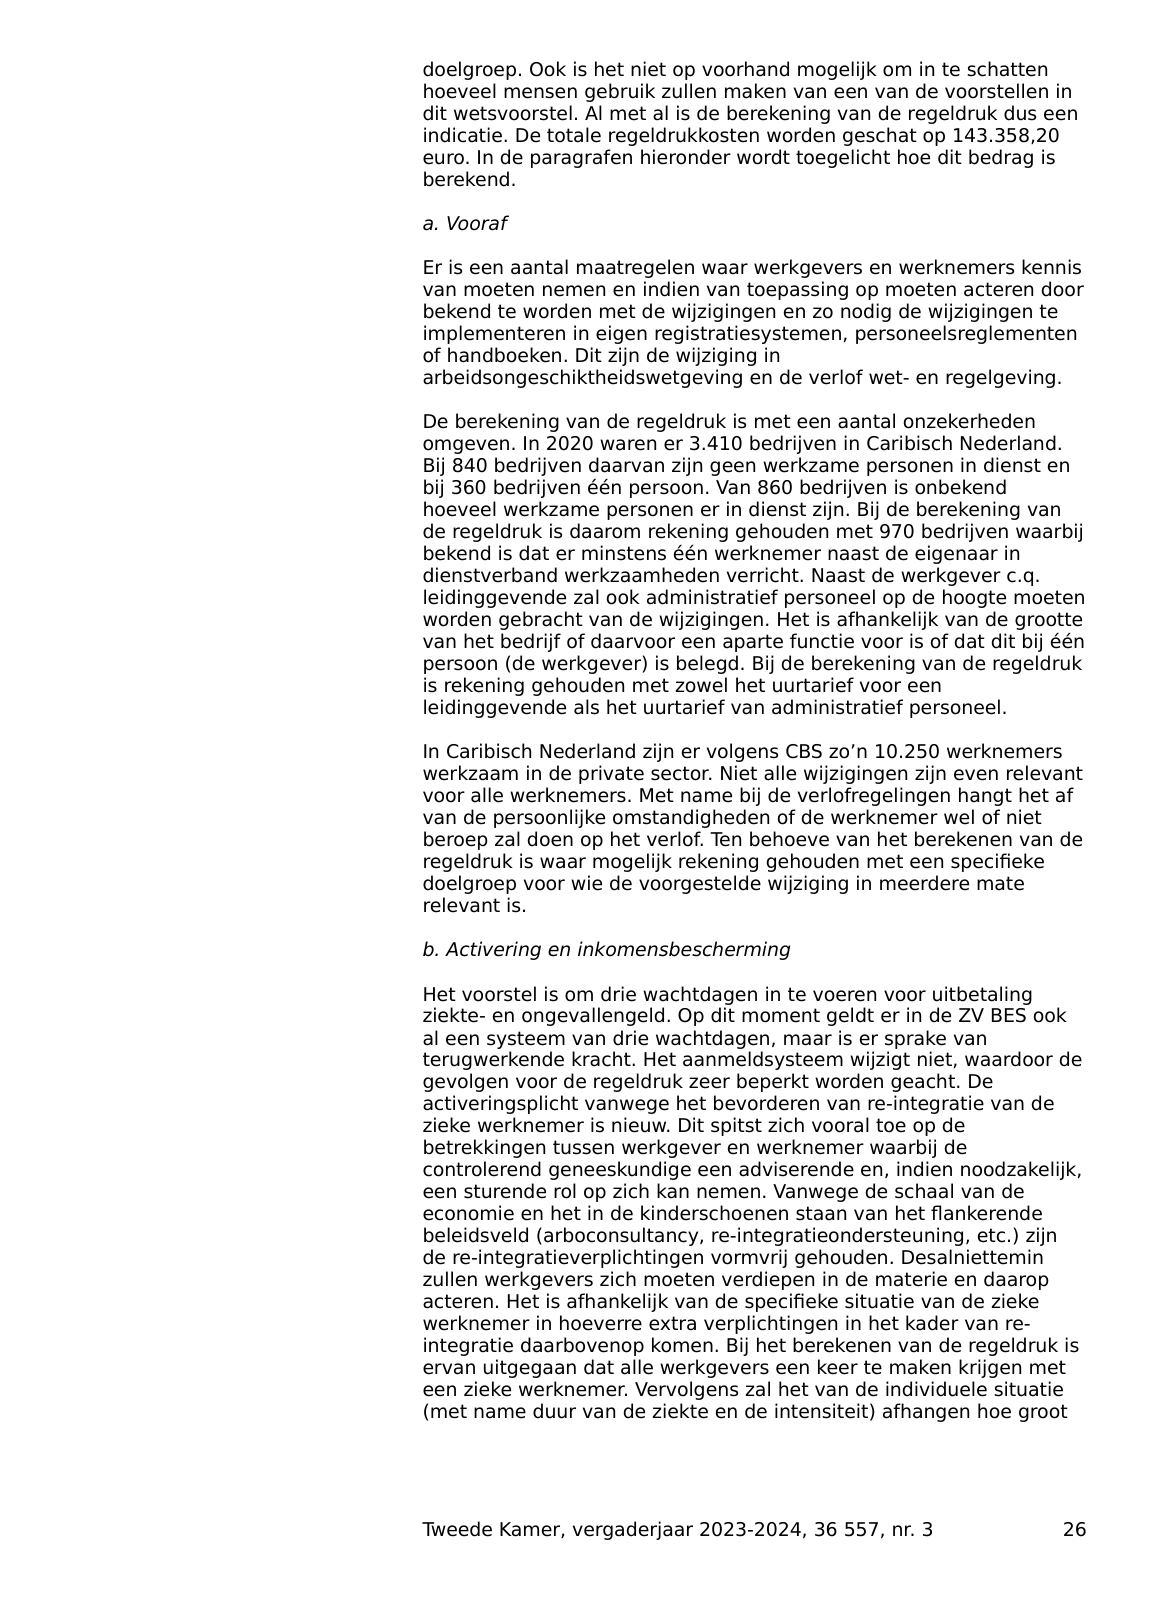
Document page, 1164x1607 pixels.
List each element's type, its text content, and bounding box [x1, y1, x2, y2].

subtitle b. Activering en inkomensbescherming [422, 939, 1087, 961]
subtitle a. Vooraf [422, 213, 1087, 235]
text Er is een aantal maatregelen waar werkgevers en werknemers kennis van moeten nemen en indien van toepassing op moeten acteren door bekend te worden met de wijzigingen en zo nodig de wijzigingen te implementeren in eigen registratiesystemen, personeelsreglementen of handboeken. Dit zijn de wijziging in arbeidsongeschiktheidswetgeving en de verlof wet- en regelgeving. [422, 257, 1087, 389]
text De berekening van de regeldruk is met een aantal onzekerheden omgeven. In 2020 waren er 3.410 bedrijven in Caribisch Nederland. Bij 840 bedrijven daarvan zijn geen werkzame personen in dienst en bij 360 bedrijven één persoon. Van 860 bedrijven is onbekend hoeveel werkzame personen er in dienst zijn. Bij de berekening van de regeldruk is daarom rekening gehouden met 970 bedrijven waarbij bekend is dat er minstens één werknemer naast de eigenaar in dienstverband werkzaamheden verricht. Naast de werkgever c.q. leidinggevende zal ook administratief personeel op de hoogte moeten worden gebracht van de wijzigingen. Het is afhankelijk van de grootte van het bedrijf of daarvoor een aparte functie voor is of dat dit bij één persoon (de werkgever) is belegd. Bij de berekening van de regeldruk is rekening gehouden met zowel het uurtarief voor een leidinggevende als het uurtarief van administratief personeel. [422, 411, 1087, 719]
text In Caribisch Nederland zijn er volgens CBS zo’n 10.250 werknemers werkzaam in de private sector. Niet alle wijzigingen zijn even relevant voor alle werknemers. Met name bij de verlofregelingen hangt het af van de persoonlijke omstandigheden of de werknemer wel of niet beroep zal doen op het verlof. Ten behoeve van het berekenen van de regeldruk is waar mogelijk rekening gehouden met een specifieke doelgroep voor wie de voorgestelde wijziging in meerdere mate relevant is. [422, 741, 1087, 917]
text Het voorstel is om drie wachtdagen in te voeren voor uitbetaling ziekte- en ongevallengeld. Op dit moment geldt er in de ZV BES ook al een systeem van drie wachtdagen, maar is er sprake van terugwerkende kracht. Het aanmeldsysteem wijzigt niet, waardoor de gevolgen voor de regeldruk zeer beperkt worden geacht. De activeringsplicht vanwege het bevorderen van re-integratie van de zieke werknemer is nieuw. Dit spitst zich vooral toe op de betrekkingen tussen werkgever en werknemer waarbij de controlerend geneeskundige een adviserende en, indien noodzakelijk, een sturende rol op zich kan nemen. Vanwege de schaal van de economie en het in de kinderschoenen staan van het flankerende beleidsveld (arboconsultancy, re-integratieondersteuning, etc.) zijn de re-integratieverplichtingen vormvrij gehouden. Desalniettemin zullen werkgevers zich moeten verdiepen in de materie en daarop acteren. Het is afhankelijk van de specifieke situatie van de zieke werknemer in hoeverre extra verplichtingen in het kader van re-integratie daarbovenop komen. Bij het berekenen van de regeldruk is ervan uitgegaan dat alle werkgevers een keer te maken krijgen met een zieke werknemer. Vervolgens zal het van de individuele situatie (met name duur van de ziekte en de intensiteit) afhangen hoe groot [422, 983, 1087, 1423]
text doelgroep. Ook is het niet op voorhand mogelijk om in te schatten hoeveel mensen gebruik zullen maken van een van de voorstellen in dit wetsvoorstel. Al met al is de berekening van de regeldruk dus een indicatie. De totale regeldrukkosten worden geschat op 143.358,20 euro. In de paragrafen hieronder wordt toegelicht hoe dit bedrag is berekend. [422, 59, 1087, 191]
